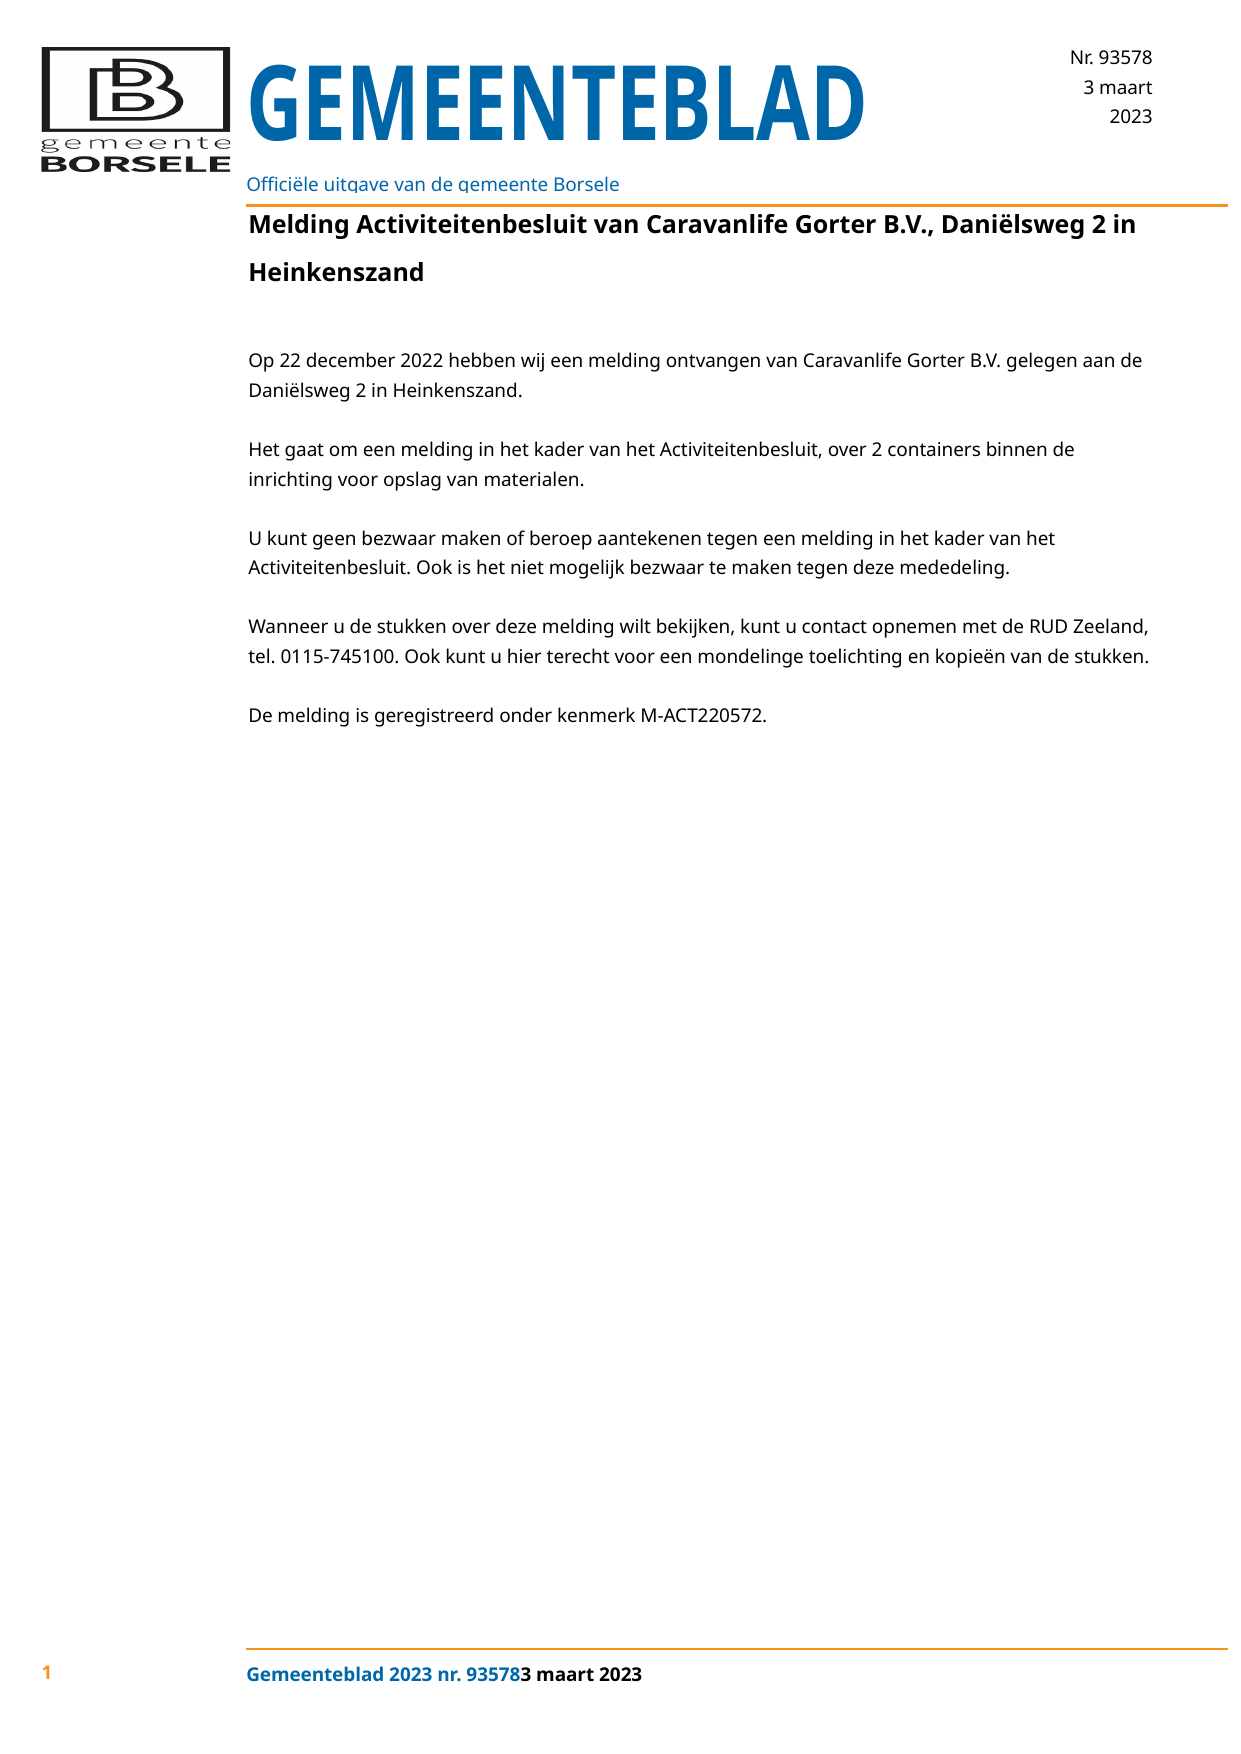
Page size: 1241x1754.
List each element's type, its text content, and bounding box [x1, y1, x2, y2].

text Het gaat om een melding in het kader van het Activiteitenbesluit, over 2 containers binnen de inrichting voor opslag van materialen. [248, 436, 1152, 492]
text Op 22 december 2022 hebben wij een melding ontvangen van Caravanlife Gorter B.V. gelegen aan de Daniëlsweg 2 in Heinkenszand. [248, 347, 1152, 403]
text U kunt geen bezwaar maken of beroep aantekenen tegen een melding in het kader van het Activiteitenbesluit. Ook is het niet mogelijk bezwaar te maken tegen deze mededeling. [248, 525, 1152, 580]
picture [41, 47, 231, 172]
text Wanneer u de stukken over deze melding wilt bekijken, kunt u contact opnemen met de RUD Zeeland, tel. 0115-745100. Ook kunt u hier terecht voor een mondelinge toelichting en kopieën van de stukken. [248, 614, 1152, 669]
text De melding is geregistreerd onder kenmerk M-ACT220572. [248, 702, 1152, 728]
text Melding Activiteitenbesluit van Caravanlife Gorter B.V., Daniëlsweg 2 in Heinkenszand [248, 207, 1152, 288]
